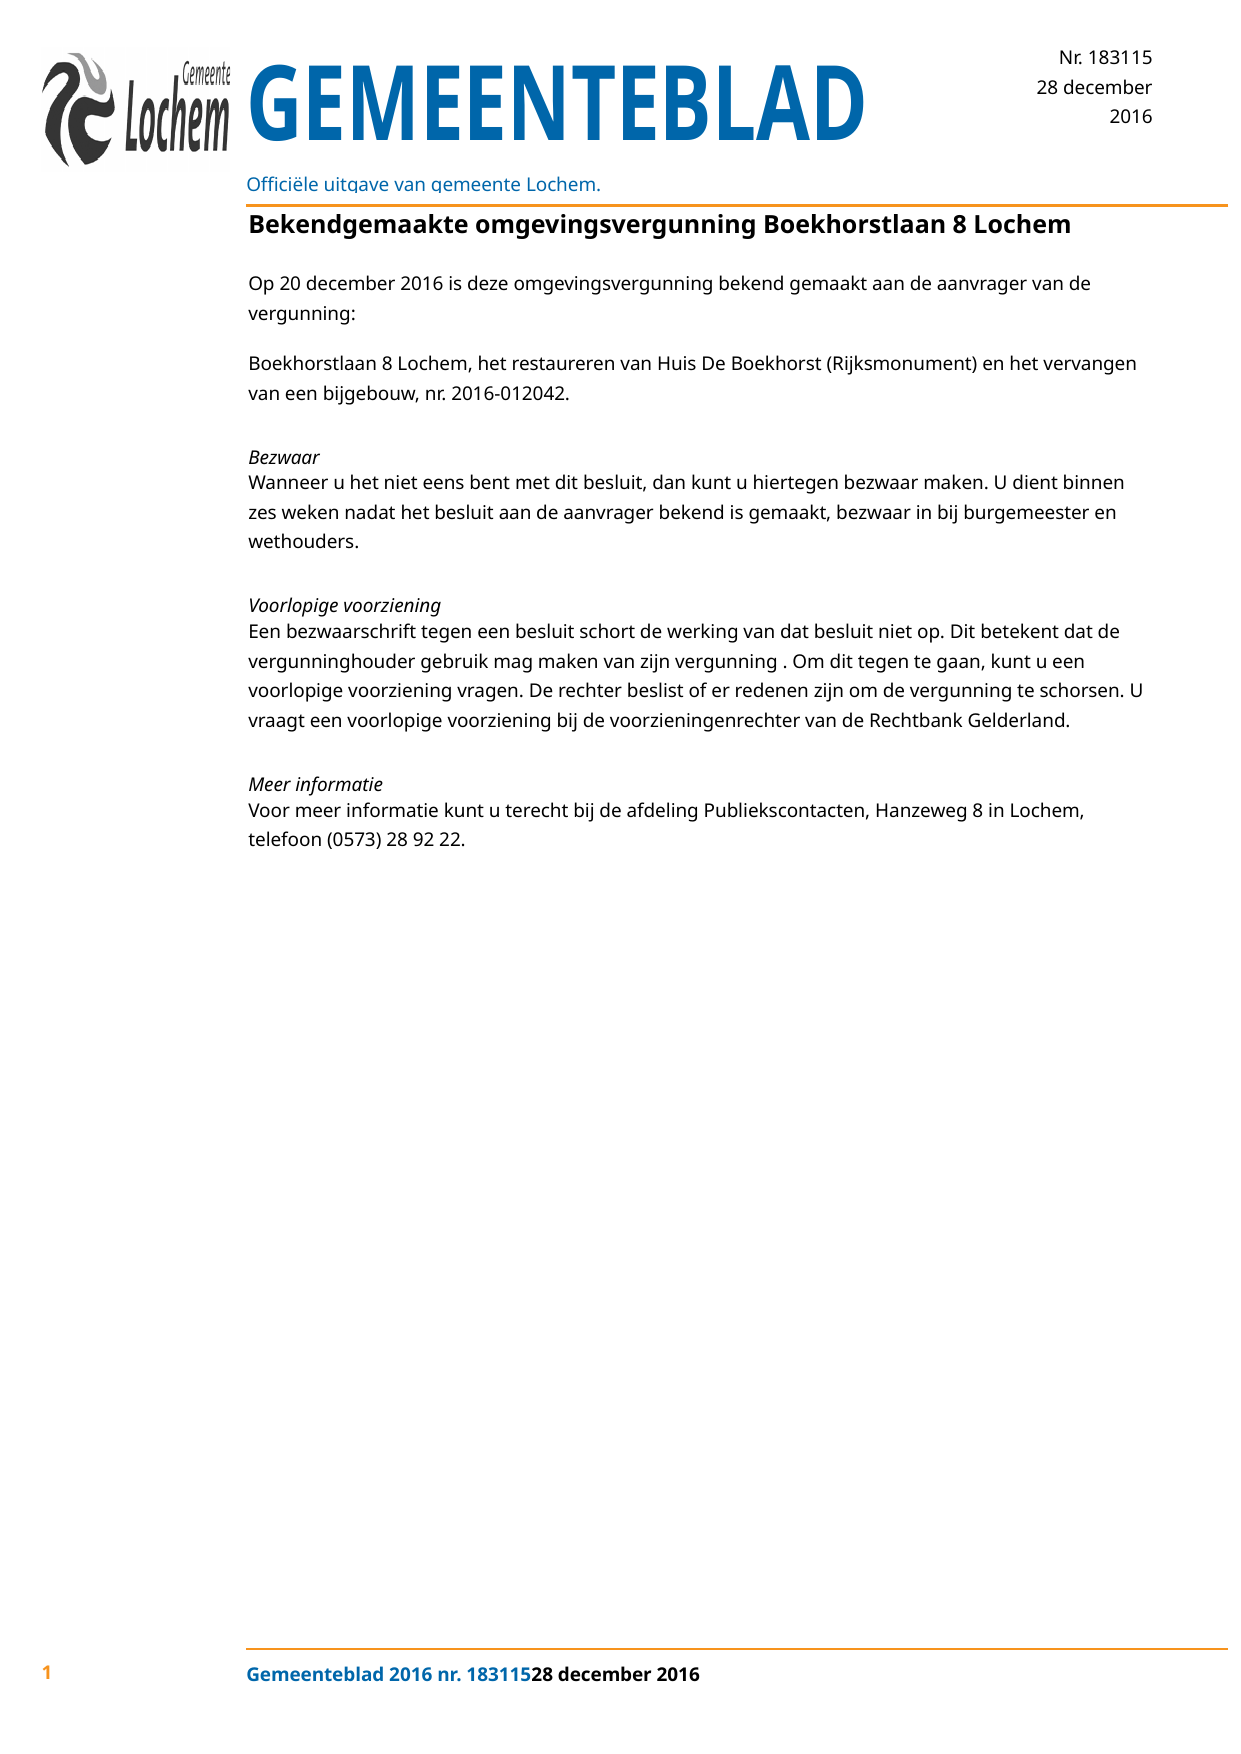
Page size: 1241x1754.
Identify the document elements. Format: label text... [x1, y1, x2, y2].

text Bekendgemaakte omgevingsvergunning Boekhorstlaan 8 Lochem [248, 207, 1152, 241]
text Voor meer informatie kunt u terecht bij de afdeling Publiekscontacten, Hanzeweg 8 in Lochem, telefoon (0573) 28 92 22. [248, 797, 1152, 852]
text Boekhorstlaan 8 Lochem, het restaureren van Huis De Boekhorst (Rijksmonument) en het vervangen van een bijgebouw, nr. 2016-012042. [248, 350, 1152, 406]
text Voorlopige voorziening [248, 593, 1152, 618]
picture [41, 47, 231, 172]
text Een bezwaarschrift tegen een besluit schort de werking van dat besluit niet op. Dit betekent dat de vergunninghouder gebruik mag maken van zijn vergunning . Om dit tegen te gaan, kunt u een voorlopige voorziening vragen. De rechter beslist of er redenen zijn om de vergunning te schorsen. U vraagt een voorlopige voorziening bij de voorzieningenrechter van de Rechtbank Gelderland. [248, 618, 1152, 733]
text Meer informatie [248, 771, 1152, 797]
text Wanneer u het niet eens bent met dit besluit, dan kunt u hiertegen bezwaar maken. U dient binnen zes weken nadat het besluit aan de aanvrager bekend is gemaakt, bezwaar in bij burgemeester en wethouders. [248, 469, 1152, 554]
text Bezwaar [248, 444, 1152, 469]
text Op 20 december 2016 is deze omgevingsvergunning bekend gemaakt aan de aanvrager van de vergunning: [248, 270, 1152, 326]
